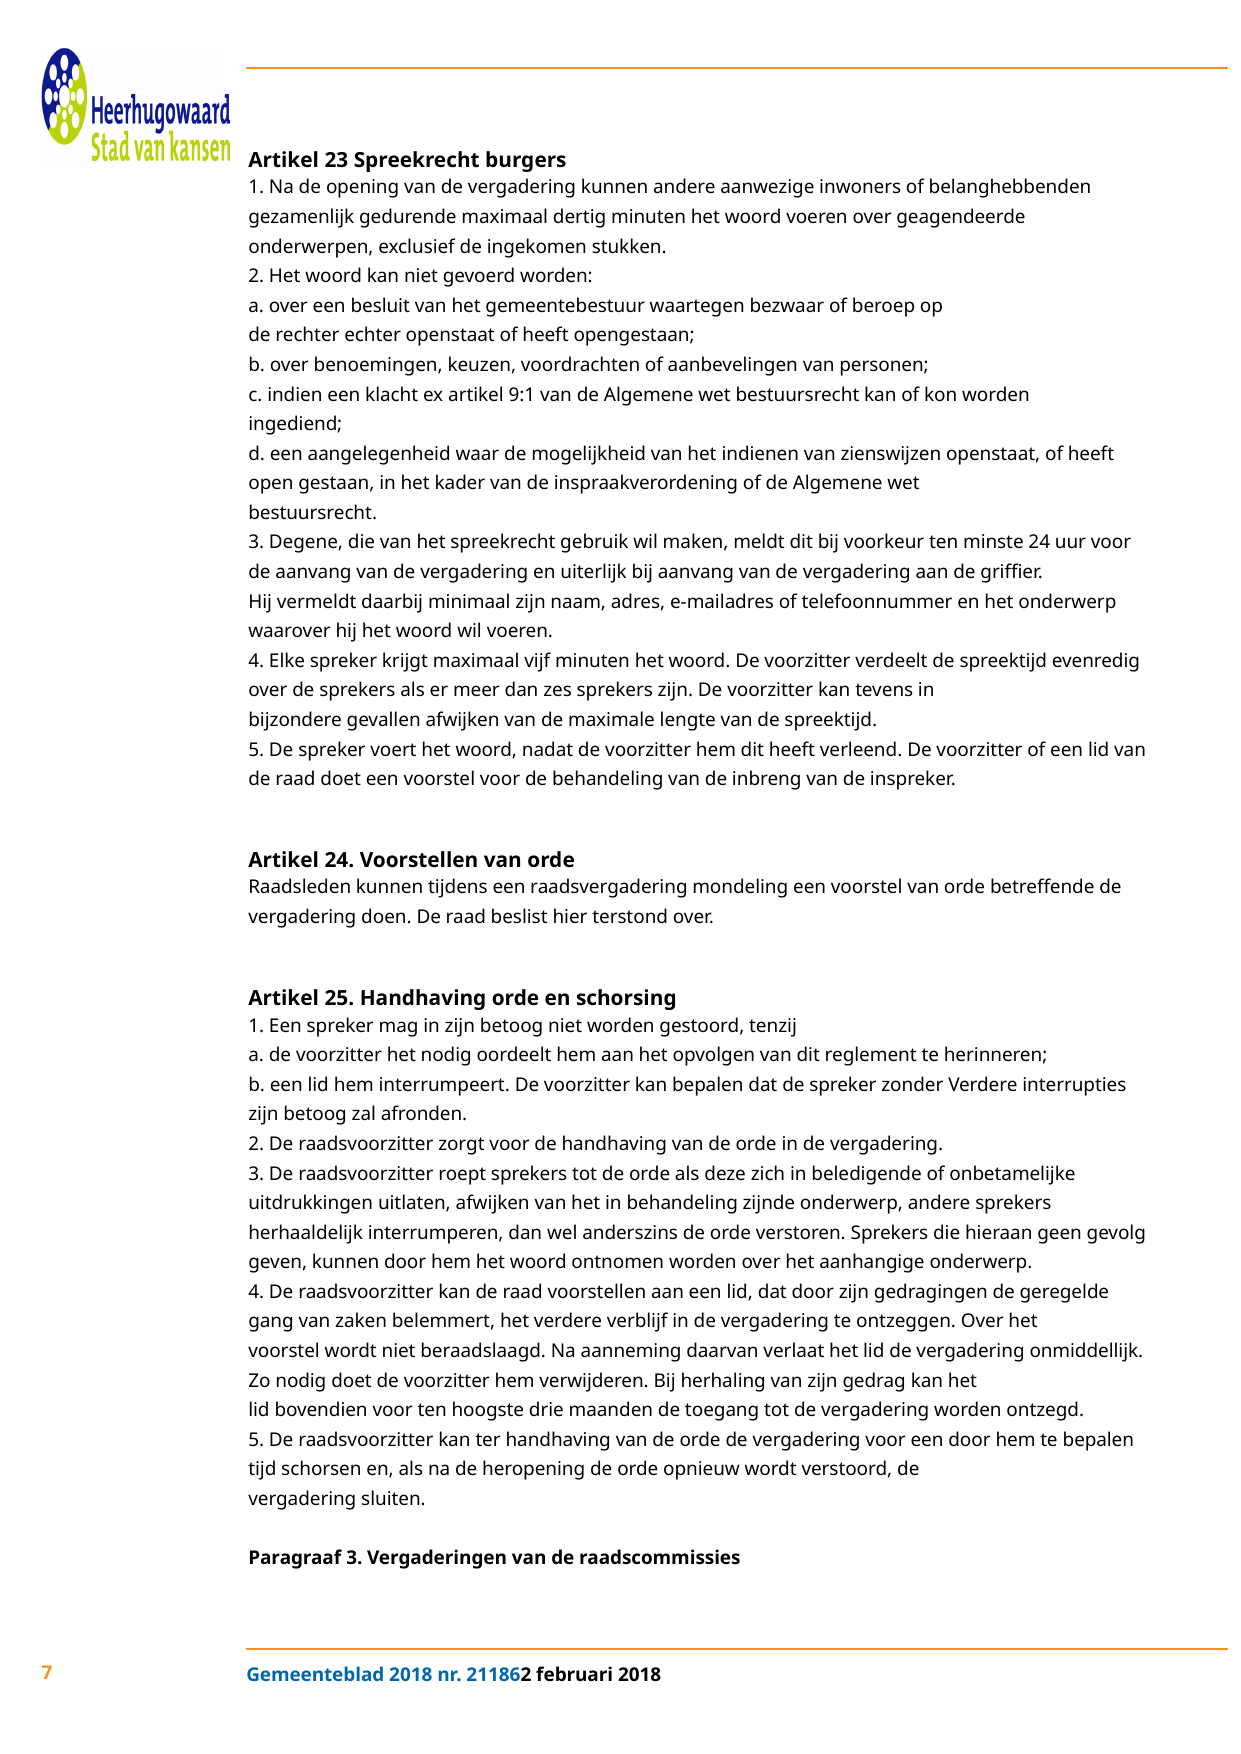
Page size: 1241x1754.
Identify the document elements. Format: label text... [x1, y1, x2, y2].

picture [41, 47, 231, 172]
text Artikel 24. Voorstellen van orde [248, 845, 1152, 874]
text voorstel wordt niet beraadslaagd. Na aanneming daarvan verlaat het lid de vergadering onmiddellijk. Zo nodig doet de voorzitter hem verwijderen. Bij herhaling van zijn gedrag kan het [248, 1337, 1152, 1392]
text a. de voorzitter het nodig oordeelt hem aan het opvolgen van dit reglement te herinneren; [248, 1041, 1152, 1067]
text ingediend; [248, 410, 1152, 436]
text b. over benoemingen, keuzen, voordrachten of aanbevelingen van personen; [248, 351, 1152, 377]
text a. over een besluit van het gemeentebestuur waartegen bezwaar of beroep op [248, 292, 1152, 318]
text 1. Na de opening van de vergadering kunnen andere aanwezige inwoners of belanghebbenden gezamenlijk gedurende maximaal dertig minuten het woord voeren over geagendeerde [248, 174, 1152, 229]
text 3. Degene, die van het spreekrecht gebruik wil maken, meldt dit bij voorkeur ten minste 24 uur voor de aanvang van de vergadering en uiterlijk bij aanvang van de vergadering aan de griffier. [248, 529, 1152, 584]
text 2. De raadsvoorzitter zorgt voor de handhaving van de orde in de vergadering. [248, 1130, 1152, 1156]
text d. een aangelegenheid waar de mogelijkheid van het indienen van zienswijzen openstaat, of heeft open gestaan, in het kader van de inspraakverordening of de Algemene wet [248, 440, 1152, 495]
text b. een lid hem interrumpeert. De voorzitter kan bepalen dat de spreker zonder Verdere interrupties zijn betoog zal afronden. [248, 1071, 1152, 1126]
text 2. Het woord kan niet gevoerd worden: [248, 262, 1152, 288]
text 4. De raadsvoorzitter kan de raad voorstellen aan een lid, dat door zijn gedragingen de geregelde gang van zaken belemmert, het verdere verblijf in de vergadering te ontzeggen. Over het [248, 1278, 1152, 1333]
text onderwerpen, exclusief de ingekomen stukken. [248, 233, 1152, 258]
text vergadering sluiten. [248, 1485, 1152, 1511]
text bestuursrecht. [248, 499, 1152, 525]
text lid bovendien voor ten hoogste drie maanden de toegang tot de vergadering worden ontzegd. [248, 1396, 1152, 1422]
text Artikel 23 Spreekrecht burgers [248, 145, 1152, 174]
text 5. De raadsvoorzitter kan ter handhaving van de orde de vergadering voor een door hem te bepalen tijd schorsen en, als na de heropening de orde opnieuw wordt verstoord, de [248, 1426, 1152, 1481]
text herhaaldelijk interrumperen, dan wel anderszins de orde verstoren. Sprekers die hieraan geen gevolg geven, kunnen door hem het woord ontnomen worden over het aanhangige onderwerp. [248, 1219, 1152, 1274]
text 4. Elke spreker krijgt maximaal vijf minuten het woord. De voorzitter verdeelt de spreektijd evenredig over de sprekers als er meer dan zes sprekers zijn. De voorzitter kan tevens in [248, 647, 1152, 702]
text de rechter echter openstaat of heeft opengestaan; [248, 322, 1152, 347]
text Raadsleden kunnen tijdens een raadsvergadering mondeling een voorstel van orde betreffende de vergadering doen. De raad beslist hier terstond over. [248, 874, 1152, 929]
text 5. De spreker voert het woord, nadat de voorzitter hem dit heeft verleend. De voorzitter of een lid van de raad doet een voorstel voor de behandeling van de inbreng van de inspreker. [248, 736, 1152, 791]
text Paragraaf 3. Vergaderingen van de raadscommissies [248, 1544, 1152, 1570]
text Hij vermeldt daarbij minimaal zijn naam, adres, e-mailadres of telefoonnummer en het onderwerp waarover hij het woord wil voeren. [248, 588, 1152, 643]
text 1. Een spreker mag in zijn betoog niet worden gestoord, tenzij [248, 1012, 1152, 1037]
text 3. De raadsvoorzitter roept sprekers tot de orde als deze zich in beledigende of onbetamelijke uitdrukkingen uitlaten, afwijken van het in behandeling zijnde onderwerp, andere sprekers [248, 1160, 1152, 1215]
text bijzondere gevallen afwijken van de maximale lengte van de spreektijd. [248, 706, 1152, 732]
text c. indien een klacht ex artikel 9:1 van de Algemene wet bestuursrecht kan of kon worden [248, 381, 1152, 406]
text Artikel 25. Handhaving orde en schorsing [248, 983, 1152, 1012]
